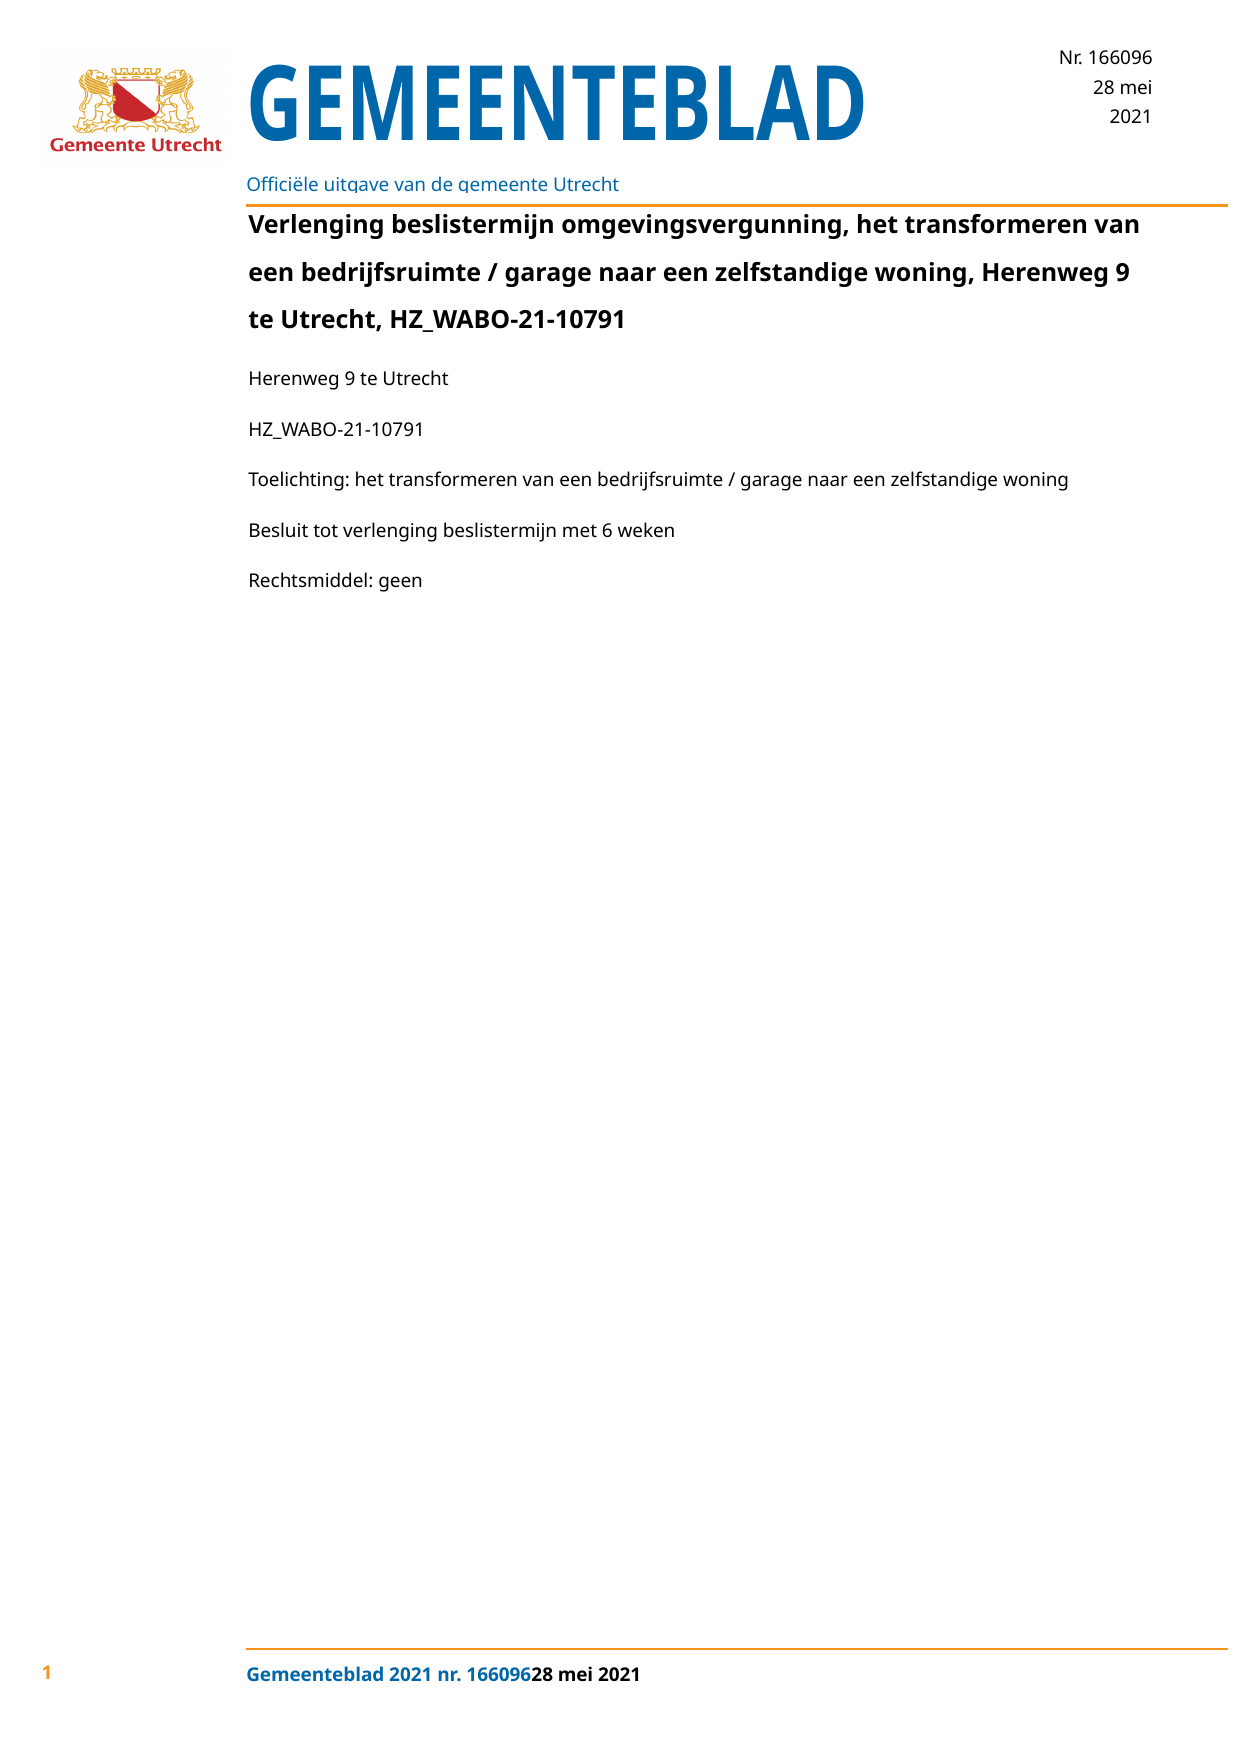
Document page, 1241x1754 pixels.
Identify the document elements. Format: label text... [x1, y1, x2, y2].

picture [41, 47, 231, 172]
text Toelichting: het transformeren van een bedrijfsruimte / garage naar een zelfstandige woning [248, 466, 1152, 492]
text Herenweg 9 te Utrecht [248, 366, 1152, 391]
text Rechtsmiddel: geen [248, 567, 1152, 593]
text Verlenging beslistermijn omgevingsvergunning, het transformeren van een bedrijfsruimte / garage naar een zelfstandige woning, Herenweg 9 te Utrecht, HZ_WABO-21-10791 [248, 207, 1152, 336]
text Besluit tot verlenging beslistermijn met 6 weken [248, 517, 1152, 542]
text HZ_WABO-21-10791 [248, 416, 1152, 442]
